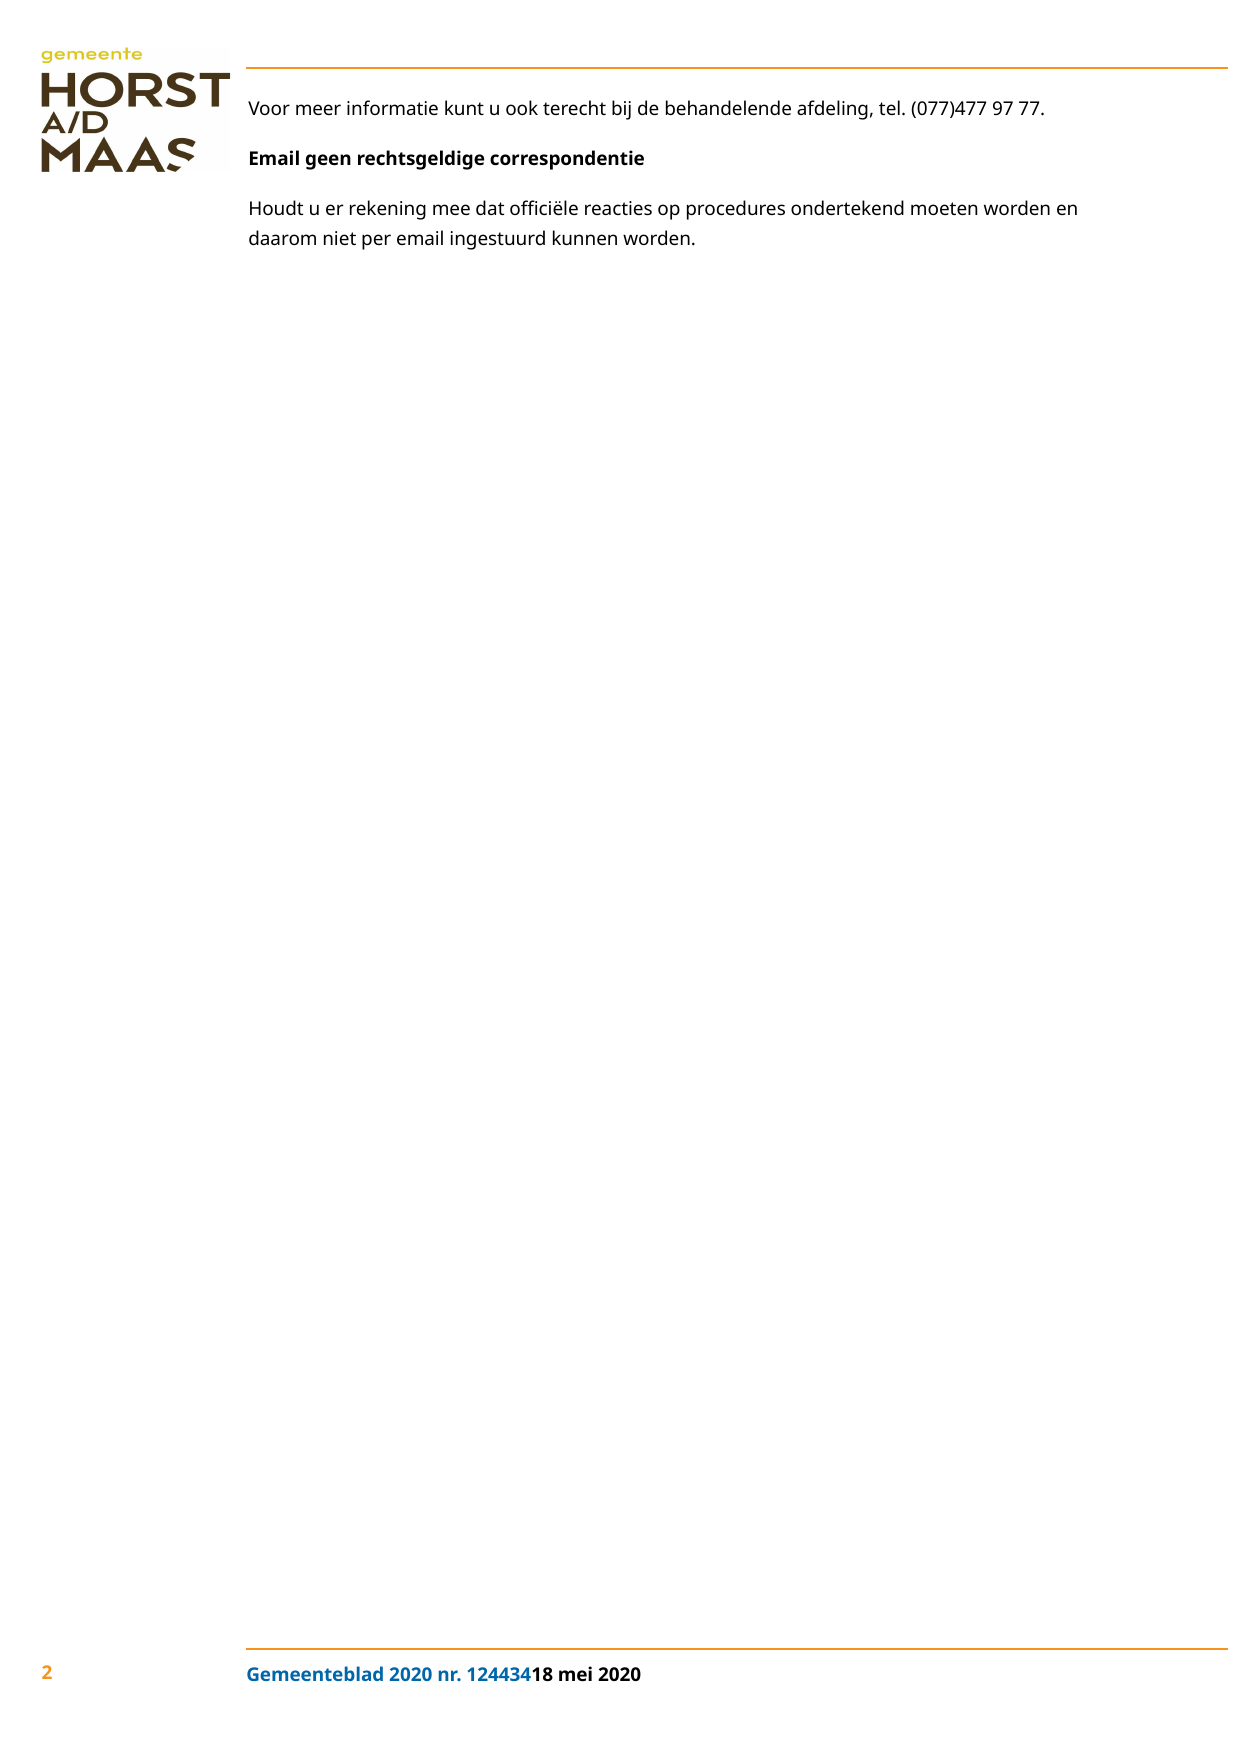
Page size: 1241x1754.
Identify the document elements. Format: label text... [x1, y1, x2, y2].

text Houdt u er rekening mee dat officiële reacties op procedures ondertekend moeten worden en daarom niet per email ingestuurd kunnen worden. [248, 196, 1152, 251]
picture [41, 47, 231, 172]
text Email geen rechtsgeldige correspondentie [248, 145, 1152, 171]
text Voor meer informatie kunt u ook terecht bij de behandelende afdeling, tel. (077)477 97 77. [248, 95, 1152, 121]
